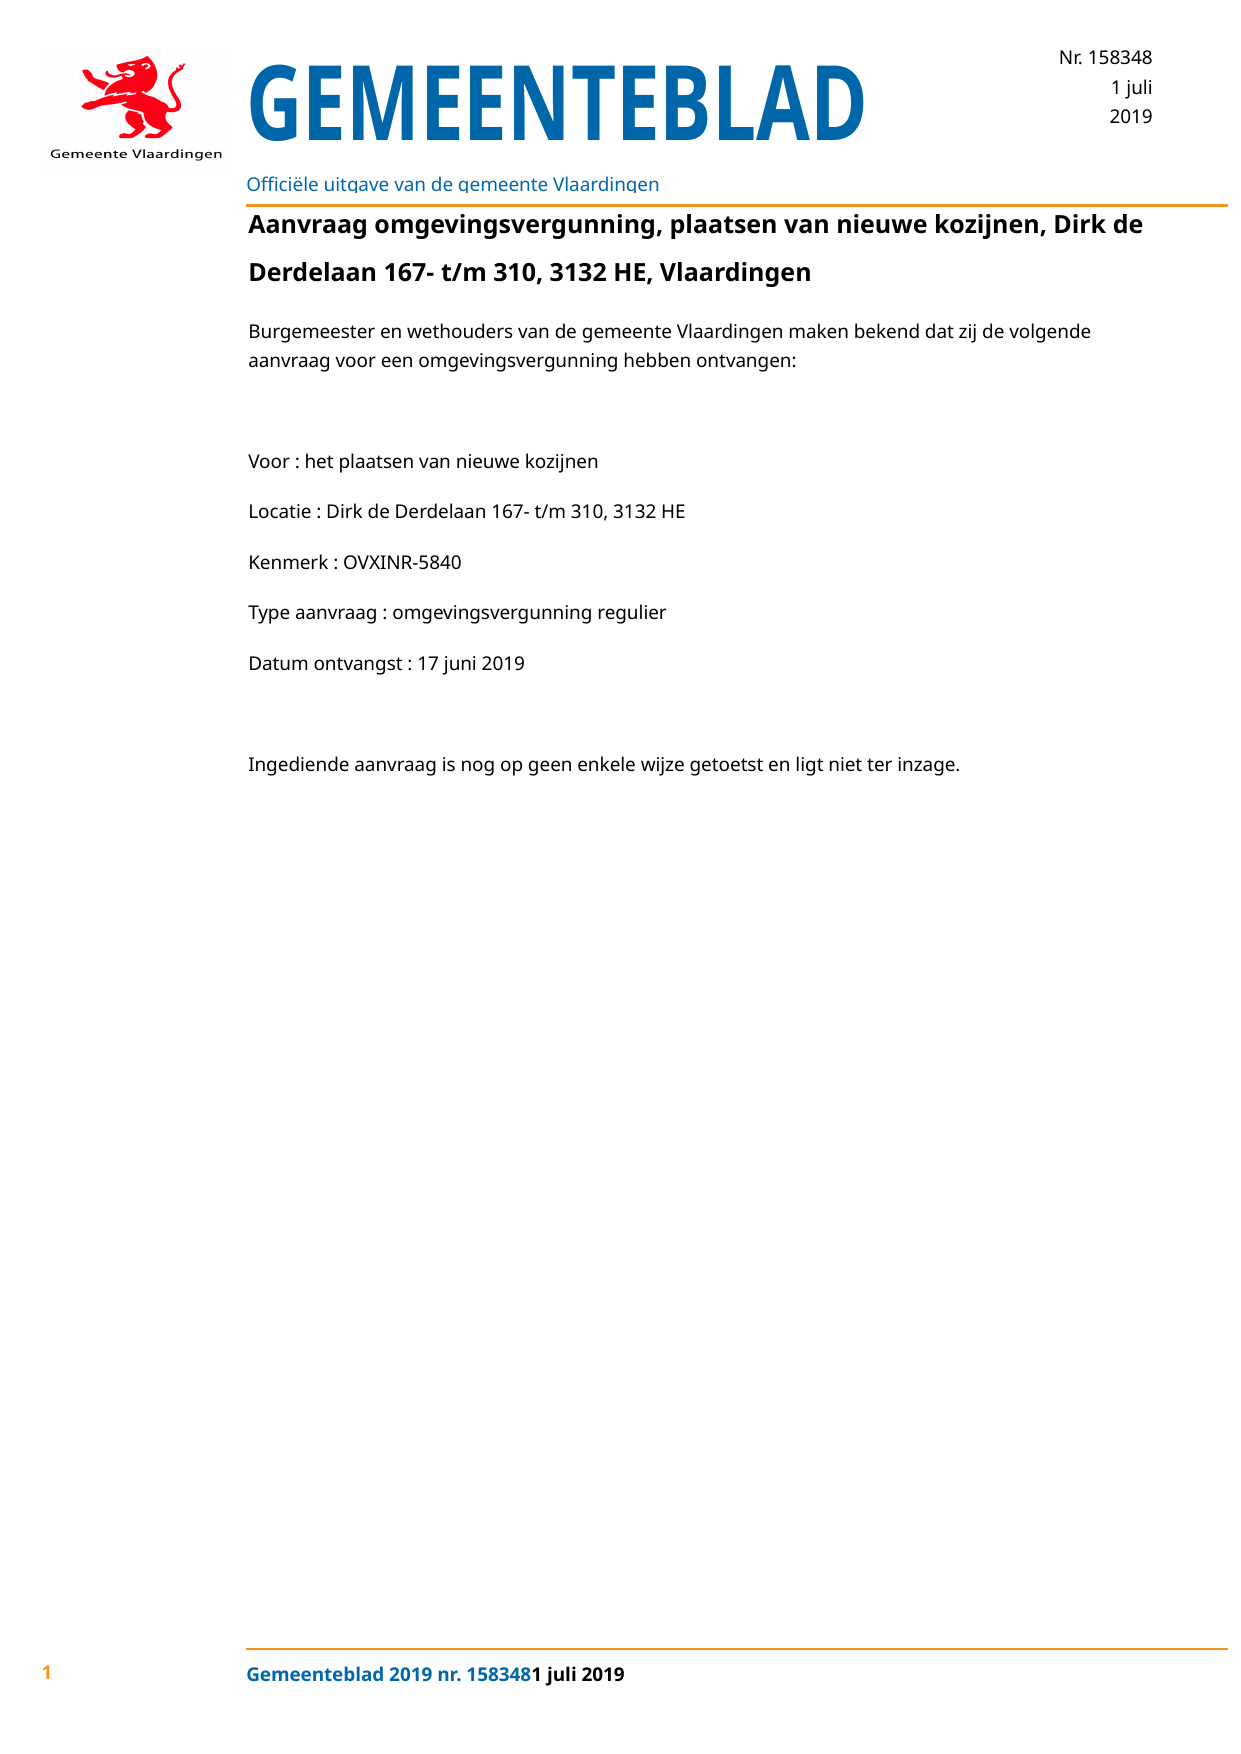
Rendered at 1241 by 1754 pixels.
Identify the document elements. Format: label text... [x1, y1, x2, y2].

text Locatie : Dirk de Derdelaan 167- t/m 310, 3132 HE [248, 499, 1152, 524]
text Kenmerk : OVXINR-5840 [248, 549, 1152, 575]
text Burgemeester en wethouders van de gemeente Vlaardingen maken bekend dat zij de volgende aanvraag voor een omgevingsvergunning hebben ontvangen: [248, 318, 1152, 373]
text Datum ontvangst : 17 juni 2019 [248, 650, 1152, 676]
text Aanvraag omgevingsvergunning, plaatsen van nieuwe kozijnen, Dirk de Derdelaan 167- t/m 310, 3132 HE, Vlaardingen [248, 207, 1152, 288]
text Type aanvraag : omgevingsvergunning regulier [248, 599, 1152, 625]
picture [41, 47, 231, 172]
text Voor : het plaatsen van nieuwe kozijnen [248, 448, 1152, 474]
text Ingediende aanvraag is nog op geen enkele wijze getoetst en ligt niet ter inzage. [248, 751, 1152, 777]
